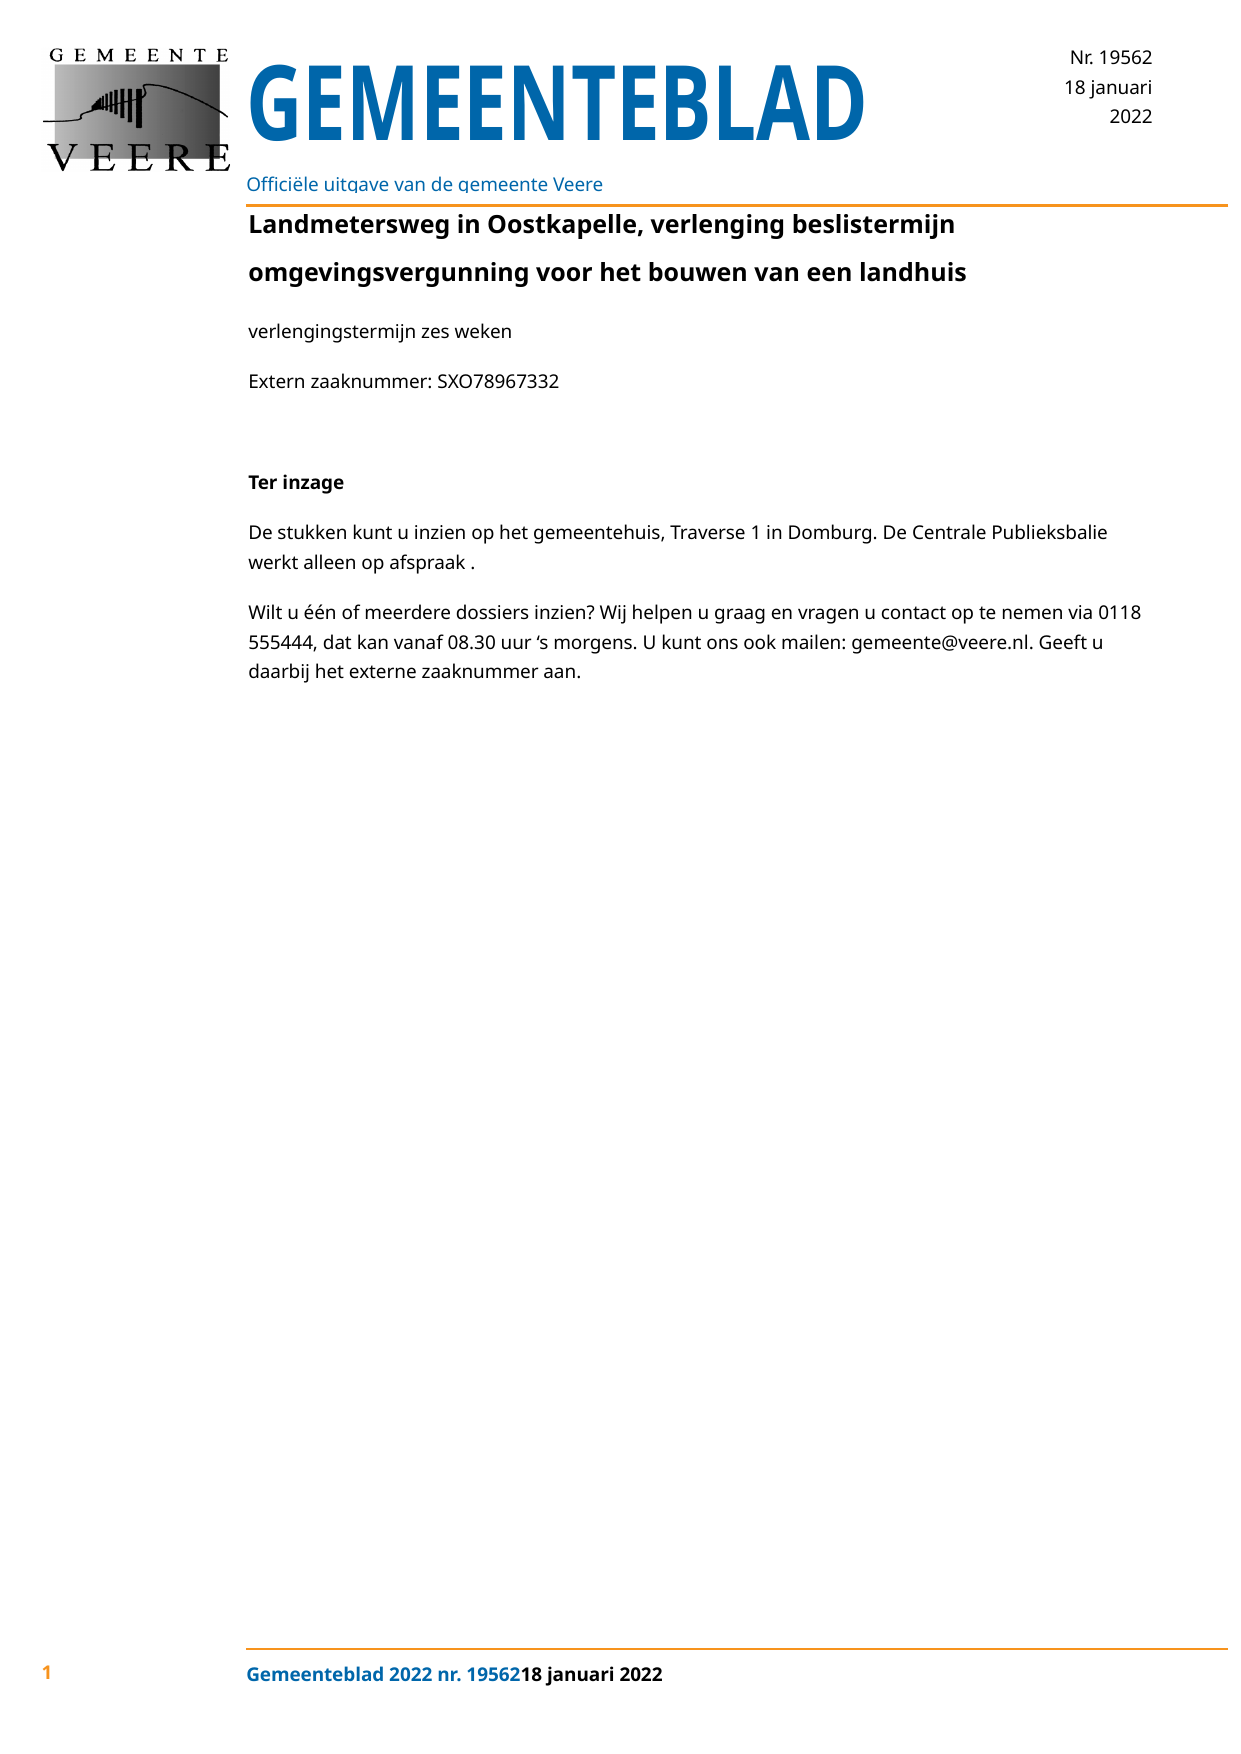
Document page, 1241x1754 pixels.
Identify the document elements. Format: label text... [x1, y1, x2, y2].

text Wilt u één of meerdere dossiers inzien? Wij helpen u graag en vragen u contact op te nemen via 0118 555444, dat kan vanaf 08.30 uur ‘s morgens. U kunt ons ook mailen: gemeente@veere.nl. Geeft u daarbij het externe zaaknummer aan. [248, 599, 1152, 684]
text Ter inzage [248, 469, 1152, 495]
text verlengingstermijn zes weken [248, 318, 1152, 344]
text Extern zaaknummer: SXO78967332 [248, 368, 1152, 394]
text Landmetersweg in Oostkapelle, verlenging beslistermijn omgevingsvergunning voor het bouwen van een landhuis [248, 207, 1152, 288]
text De stukken kunt u inzien op het gemeentehuis, Traverse 1 in Domburg. De Centrale Publieksbalie werkt alleen op afspraak . [248, 519, 1152, 575]
picture [41, 47, 231, 172]
